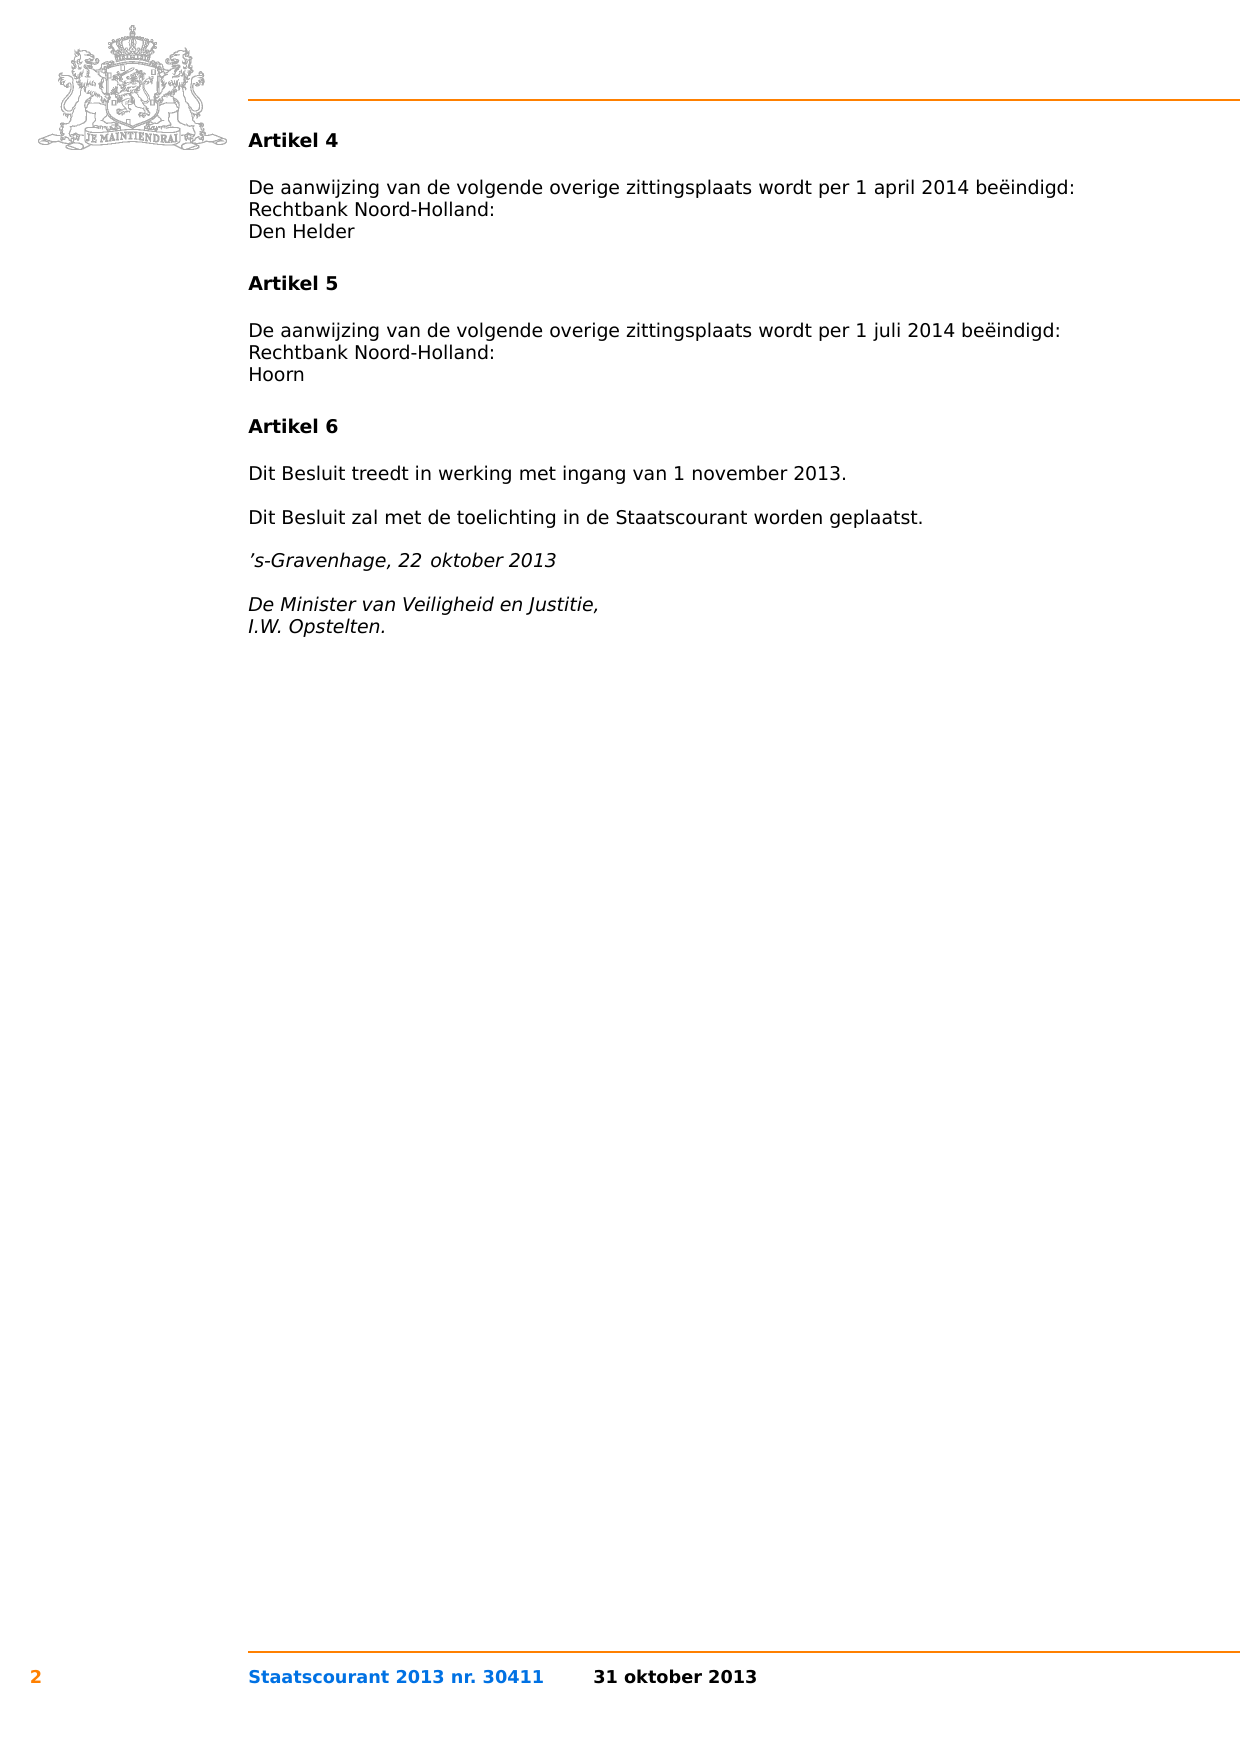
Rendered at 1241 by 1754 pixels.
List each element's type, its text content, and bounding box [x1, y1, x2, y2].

text De aanwijzing van de volgende overige zittingsplaats wordt per 1 juli 2014 beëindigd: [248, 320, 1163, 342]
subtitle Artikel 5 [248, 273, 1163, 295]
text Hoorn [248, 364, 1163, 386]
text Dit Besluit treedt in werking met ingang van 1 november 2013. [248, 463, 1163, 485]
subtitle Artikel 6 [248, 416, 1163, 438]
text Rechtbank Noord-Holland: [248, 199, 1163, 221]
text De Minister van Veiligheid en Justitie, I.W. Opstelten. [248, 594, 1163, 638]
text Den Helder [248, 221, 1163, 243]
subtitle Artikel 4 [248, 130, 1163, 152]
text Dit Besluit zal met de toelichting in de Staatscourant worden geplaatst. [248, 507, 1163, 528]
text ’s-Gravenhage, 22 oktober 2013 [248, 550, 1163, 572]
picture [38, 25, 227, 150]
text Rechtbank Noord-Holland: [248, 342, 1163, 364]
text De aanwijzing van de volgende overige zittingsplaats wordt per 1 april 2014 beëindigd: [248, 177, 1163, 199]
